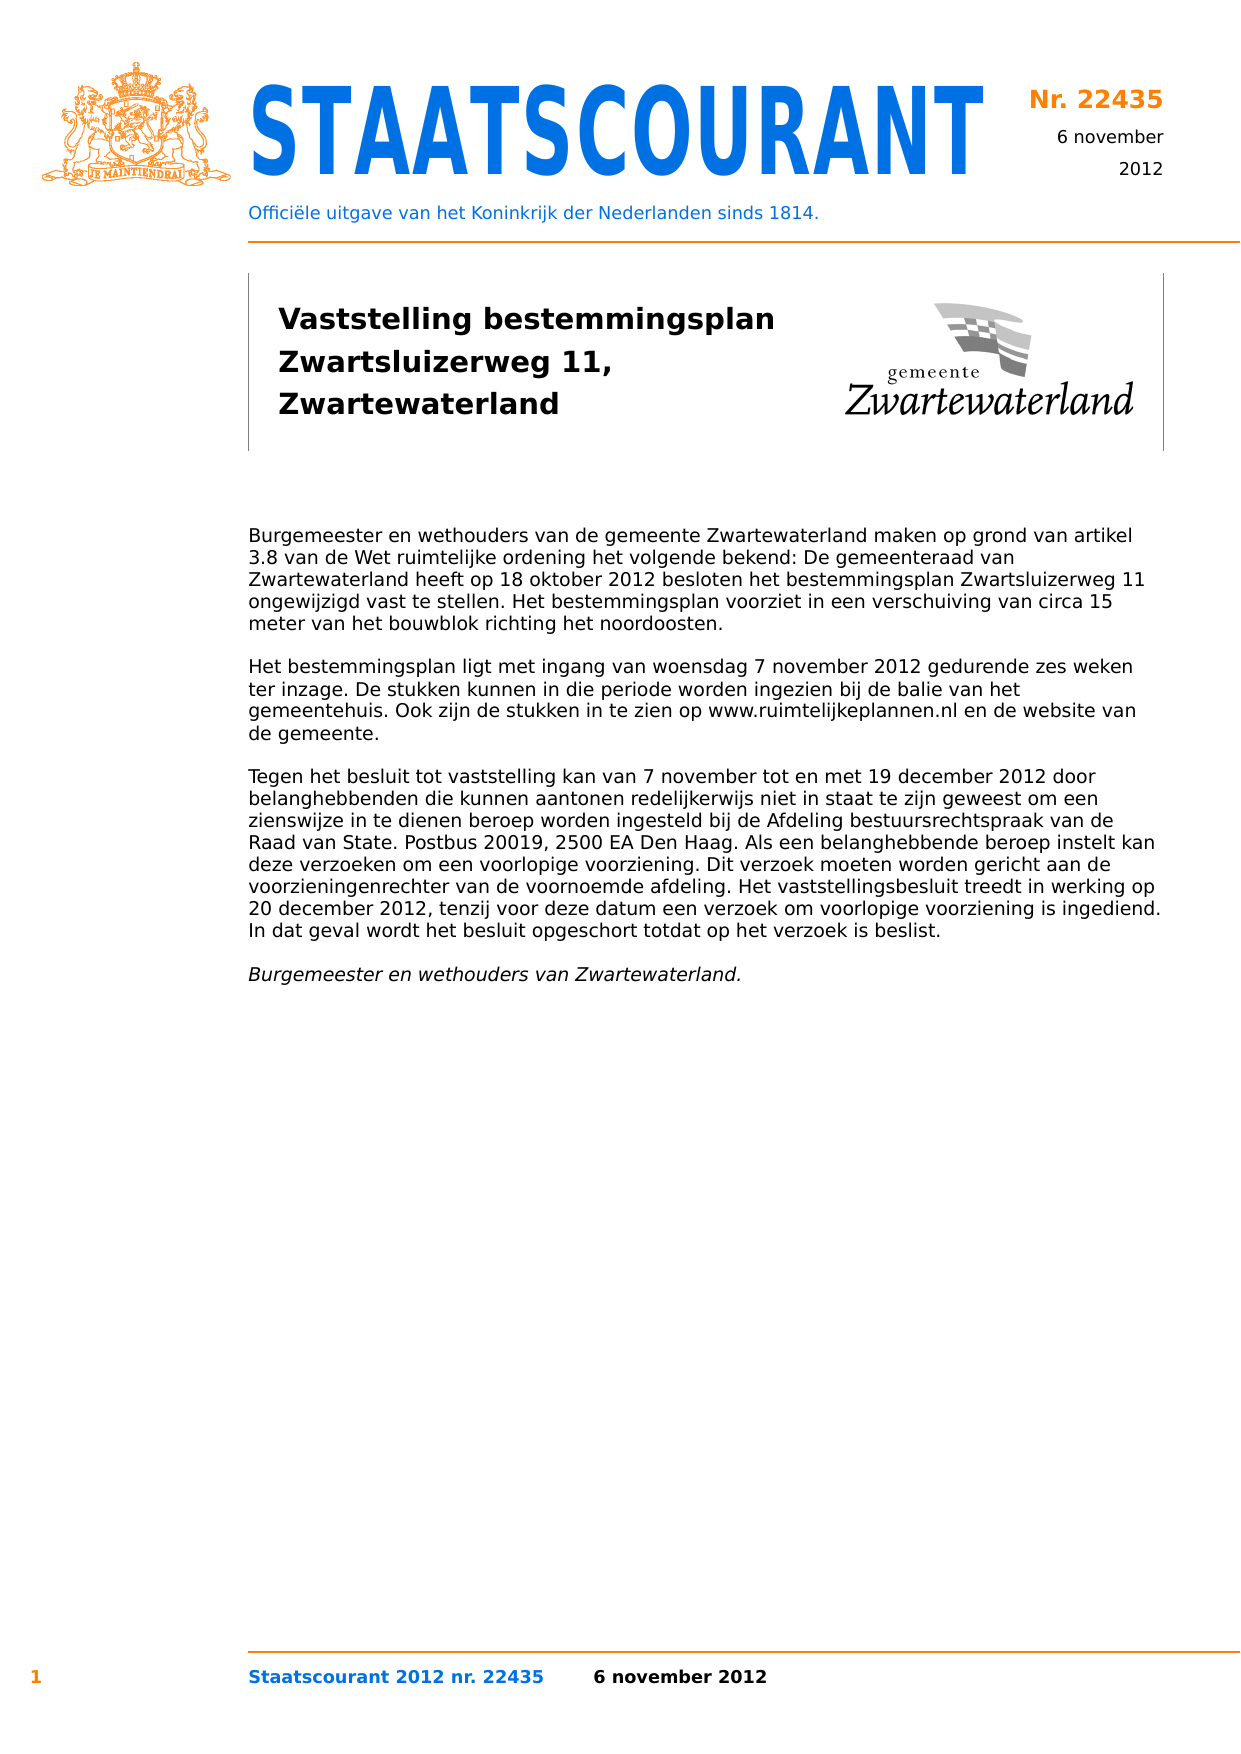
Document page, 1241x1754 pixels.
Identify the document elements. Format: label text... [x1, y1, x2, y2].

text Burgemeester en wethouders van de gemeente Zwartewaterland maken op grond van artikel 3.8 van de Wet ruimtelijke ordening het volgende bekend: De gemeenteraad van Zwartewaterland heeft op 18 oktober 2012 besloten het bestemmingsplan Zwartsluizerweg 11 ongewijzigd vast te stellen. Het bestemmingsplan voorziet in een verschuiving van circa 15 meter van het bouwblok richting het noordoosten. [248, 525, 1163, 634]
table_header [25, 62, 248, 241]
text Burgemeester en wethouders van Zwartewaterland. [248, 964, 1163, 986]
table_header STAATSCOURANT [248, 62, 998, 203]
picture [41, 62, 231, 186]
table_cell Officiële uitgave van het Koninkrijk der Nederlanden sinds 1814. [248, 203, 1240, 241]
text Het bestemmingsplan ligt met ingang van woensdag 7 november 2012 gedurende zes weken ter inzage. De stukken kunnen in die periode worden ingezien bij de balie van het gemeentehuis. Ook zijn de stukken in te zien op www.ruimtelijkeplannen.nl en de website van de gemeente. [248, 656, 1163, 744]
table_cell 6 november [998, 121, 1240, 153]
table_cell 2012 [998, 153, 1240, 203]
picture [844, 302, 1134, 415]
table_header Nr. 22435 [998, 62, 1240, 121]
subtitle Vaststelling bestemmingsplan Zwartsluizerweg 11, Zwartewaterland [249, 273, 1163, 451]
text Tegen het besluit tot vaststelling kan van 7 november tot en met 19 december 2012 door belanghebbenden die kunnen aantonen redelijkerwijs niet in staat te zijn geweest om een zienswijze in te dienen beroep worden ingesteld bij de Afdeling bestuursrechtspraak van de Raad van State. Postbus 20019, 2500 EA Den Haag. Als een belanghebbende beroep instelt kan deze verzoeken om een voorlopige voorziening. Dit verzoek moeten worden gericht aan de voorzieningenrechter van de voornoemde afdeling. Het vaststellingsbesluit treedt in werking op 20 december 2012, tenzij voor deze datum een verzoek om voorlopige voorziening is ingediend. In dat geval wordt het besluit opgeschort totdat op het verzoek is beslist. [248, 766, 1163, 942]
